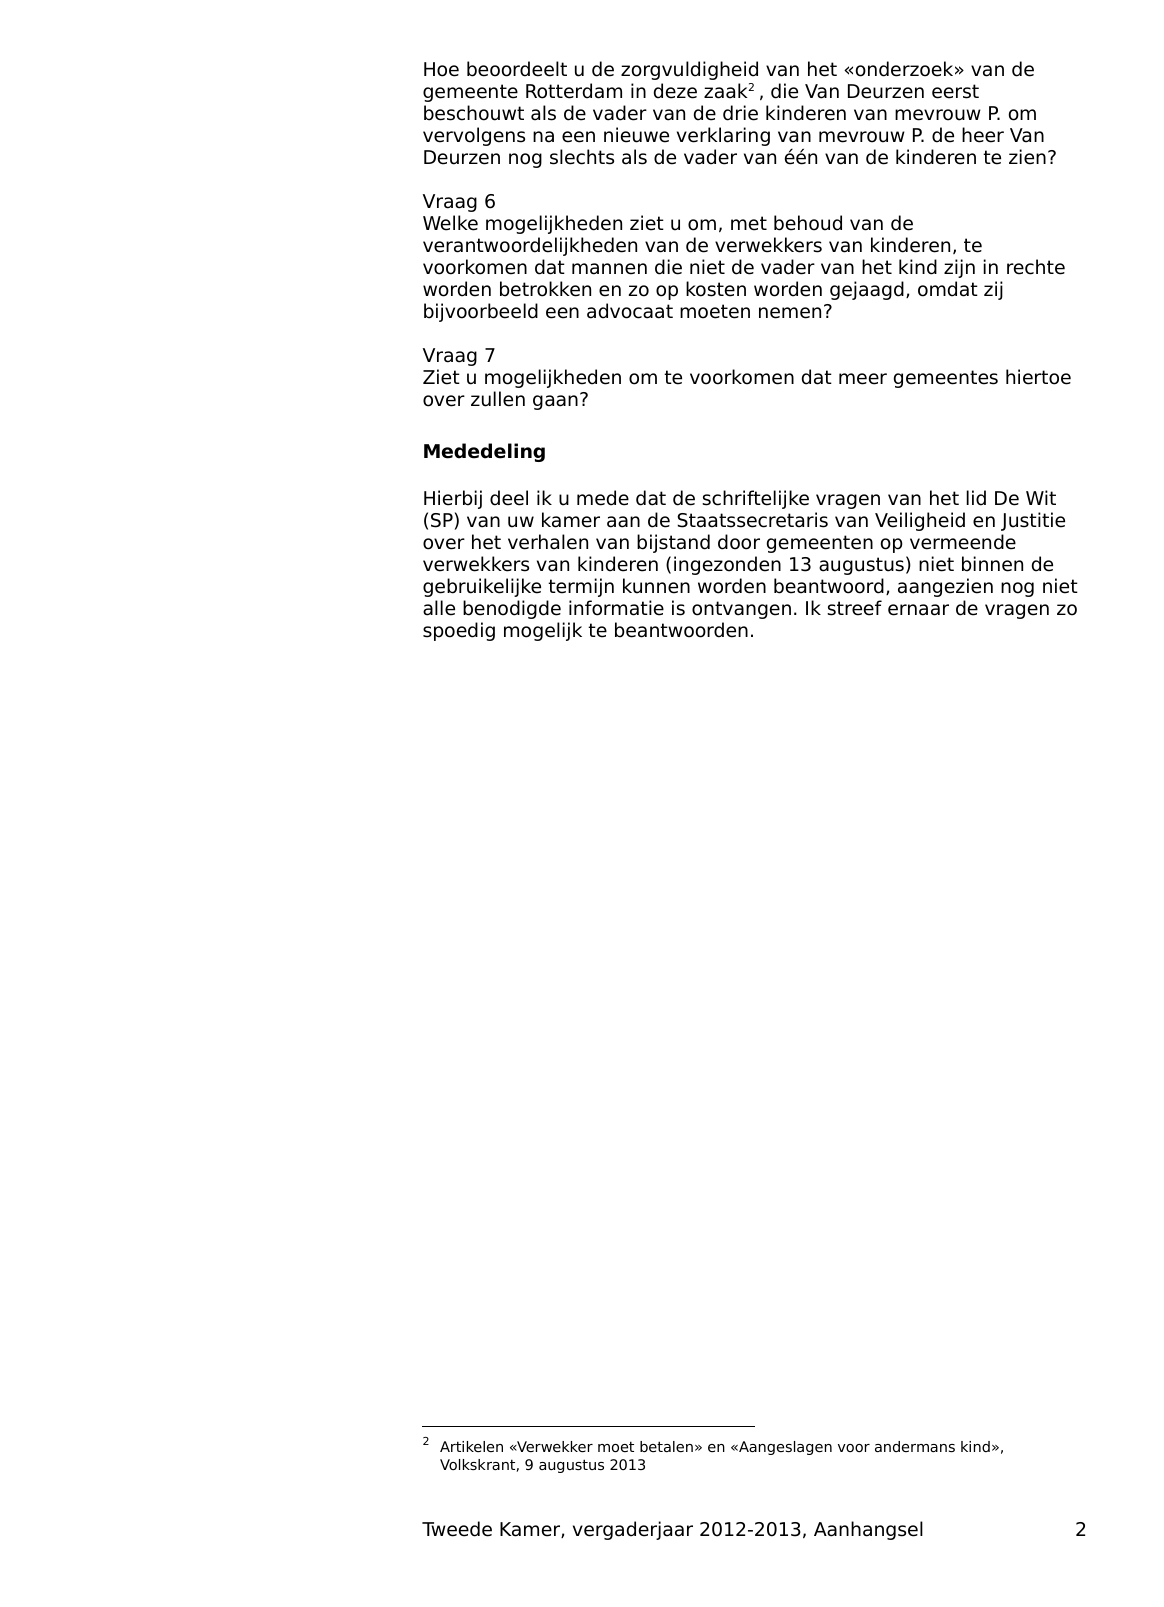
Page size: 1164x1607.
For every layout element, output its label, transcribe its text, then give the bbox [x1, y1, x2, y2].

text Hoe beoordeelt u de zorgvuldigheid van het «onderzoek» van de gemeente Rotterdam in deze zaak, die Van Deurzen eerst beschouwt als de vader van de drie kinderen van mevrouw P. om vervolgens na een nieuwe verklaring van mevrouw P. de heer Van Deurzen nog slechts als de vader van één van de kinderen te zien? [422, 59, 1087, 169]
text Ziet u mogelijkheden om te voorkomen dat meer gemeentes hiertoe over zullen gaan? [422, 367, 1087, 411]
text Vraag 6 [422, 191, 1087, 213]
text Hierbij deel ik u mede dat de schriftelijke vragen van het lid De Wit (SP) van uw kamer aan de Staatssecretaris van Veiligheid en Justitie over het verhalen van bijstand door gemeenten op vermeende verwekkers van kinderen (ingezonden 13 augustus) niet binnen de gebruikelijke termijn kunnen worden beantwoord, aangezien nog niet alle benodigde informatie is ontvangen. Ik streef ernaar de vragen zo spoedig mogelijk te beantwoorden. [422, 488, 1087, 642]
text Artikelen «Verwekker moet betalen» en «Aangeslagen voor andermans kind», Volkskrant, 9 augustus 2013 [422, 1435, 1087, 1474]
text Welke mogelijkheden ziet u om, met behoud van de verantwoordelijkheden van de verwekkers van kinderen, te voorkomen dat mannen die niet de vader van het kind zijn in rechte worden betrokken en zo op kosten worden gejaagd, omdat zij bijvoorbeeld een advocaat moeten nemen? [422, 213, 1087, 323]
text Vraag 7 [422, 345, 1087, 367]
subtitle Mededeling [422, 441, 1087, 463]
